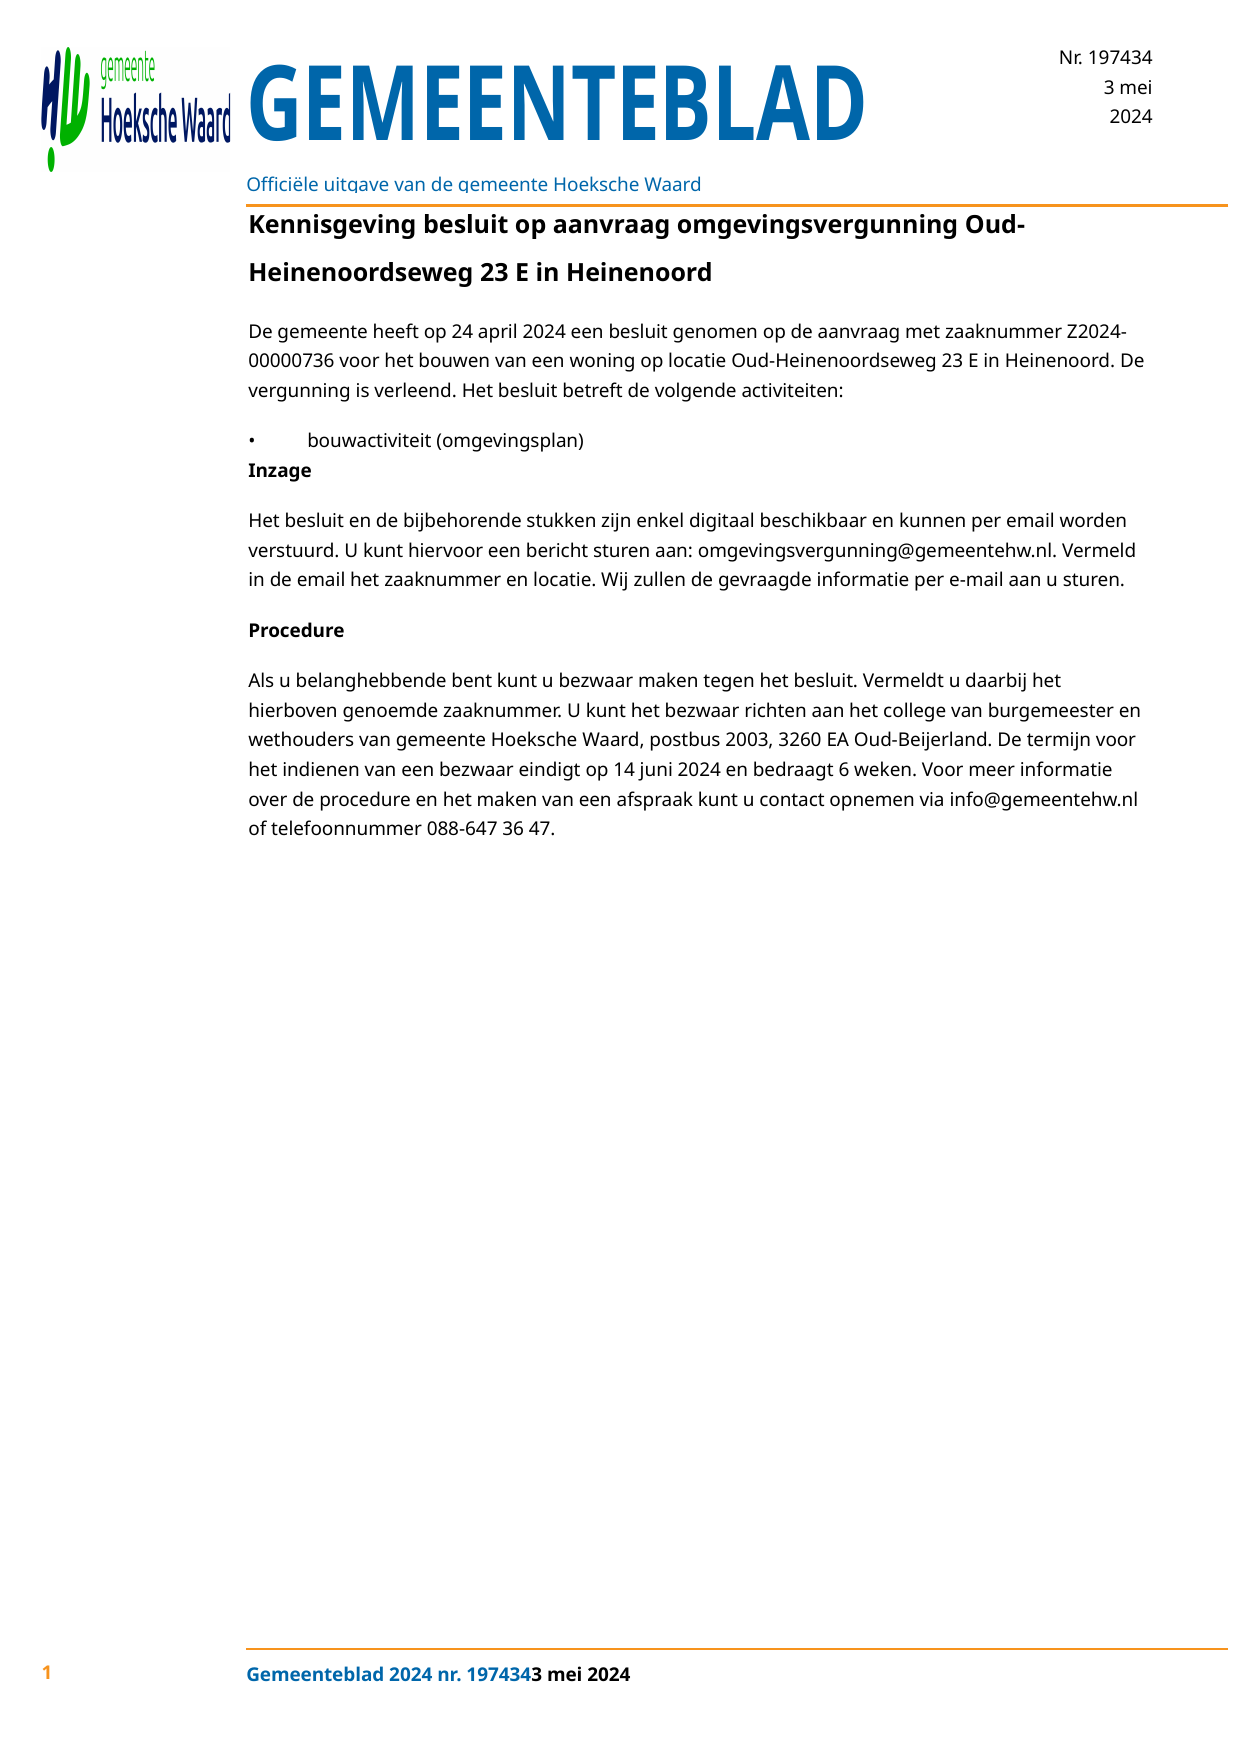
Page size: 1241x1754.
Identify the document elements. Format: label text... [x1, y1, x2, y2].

text Kennisgeving besluit op aanvraag omgevingsvergunning Oud-Heinenoordseweg 23 E in Heinenoord [248, 207, 1152, 288]
picture [41, 47, 231, 172]
text Procedure [248, 617, 1152, 643]
text Het besluit en de bijbehorende stukken zijn enkel digitaal beschikbaar en kunnen per email worden verstuurd. U kunt hiervoor een bericht sturen aan: omgevingsvergunning@gemeentehw.nl. Vermeld in de email het zaaknummer en locatie. Wij zullen de gevraagde informatie per e-mail aan u sturen. [248, 507, 1152, 592]
list bouwactiviteit (omgevingsplan) [248, 427, 1152, 453]
text Inzage [248, 457, 1152, 483]
text De gemeente heeft op 24 april 2024 een besluit genomen op de aanvraag met zaaknummer Z2024-00000736 voor het bouwen van een woning op locatie Oud-Heinenoordseweg 23 E in Heinenoord. De vergunning is verleend. Het besluit betreft de volgende activiteiten: [248, 318, 1152, 403]
text Als u belanghebbende bent kunt u bezwaar maken tegen het besluit. Vermeldt u daarbij het hierboven genoemde zaaknummer. U kunt het bezwaar richten aan het college van burgemeester en wethouders van gemeente Hoeksche Waard, postbus 2003, 3260 EA Oud-Beijerland. De termijn voor het indienen van een bezwaar eindigt op 14 juni 2024 en bedraagt 6 weken. Voor meer informatie over de procedure en het maken van een afspraak kunt u contact opnemen via info@gemeentehw.nl of telefoonnummer 088-647 36 47. [248, 667, 1152, 841]
